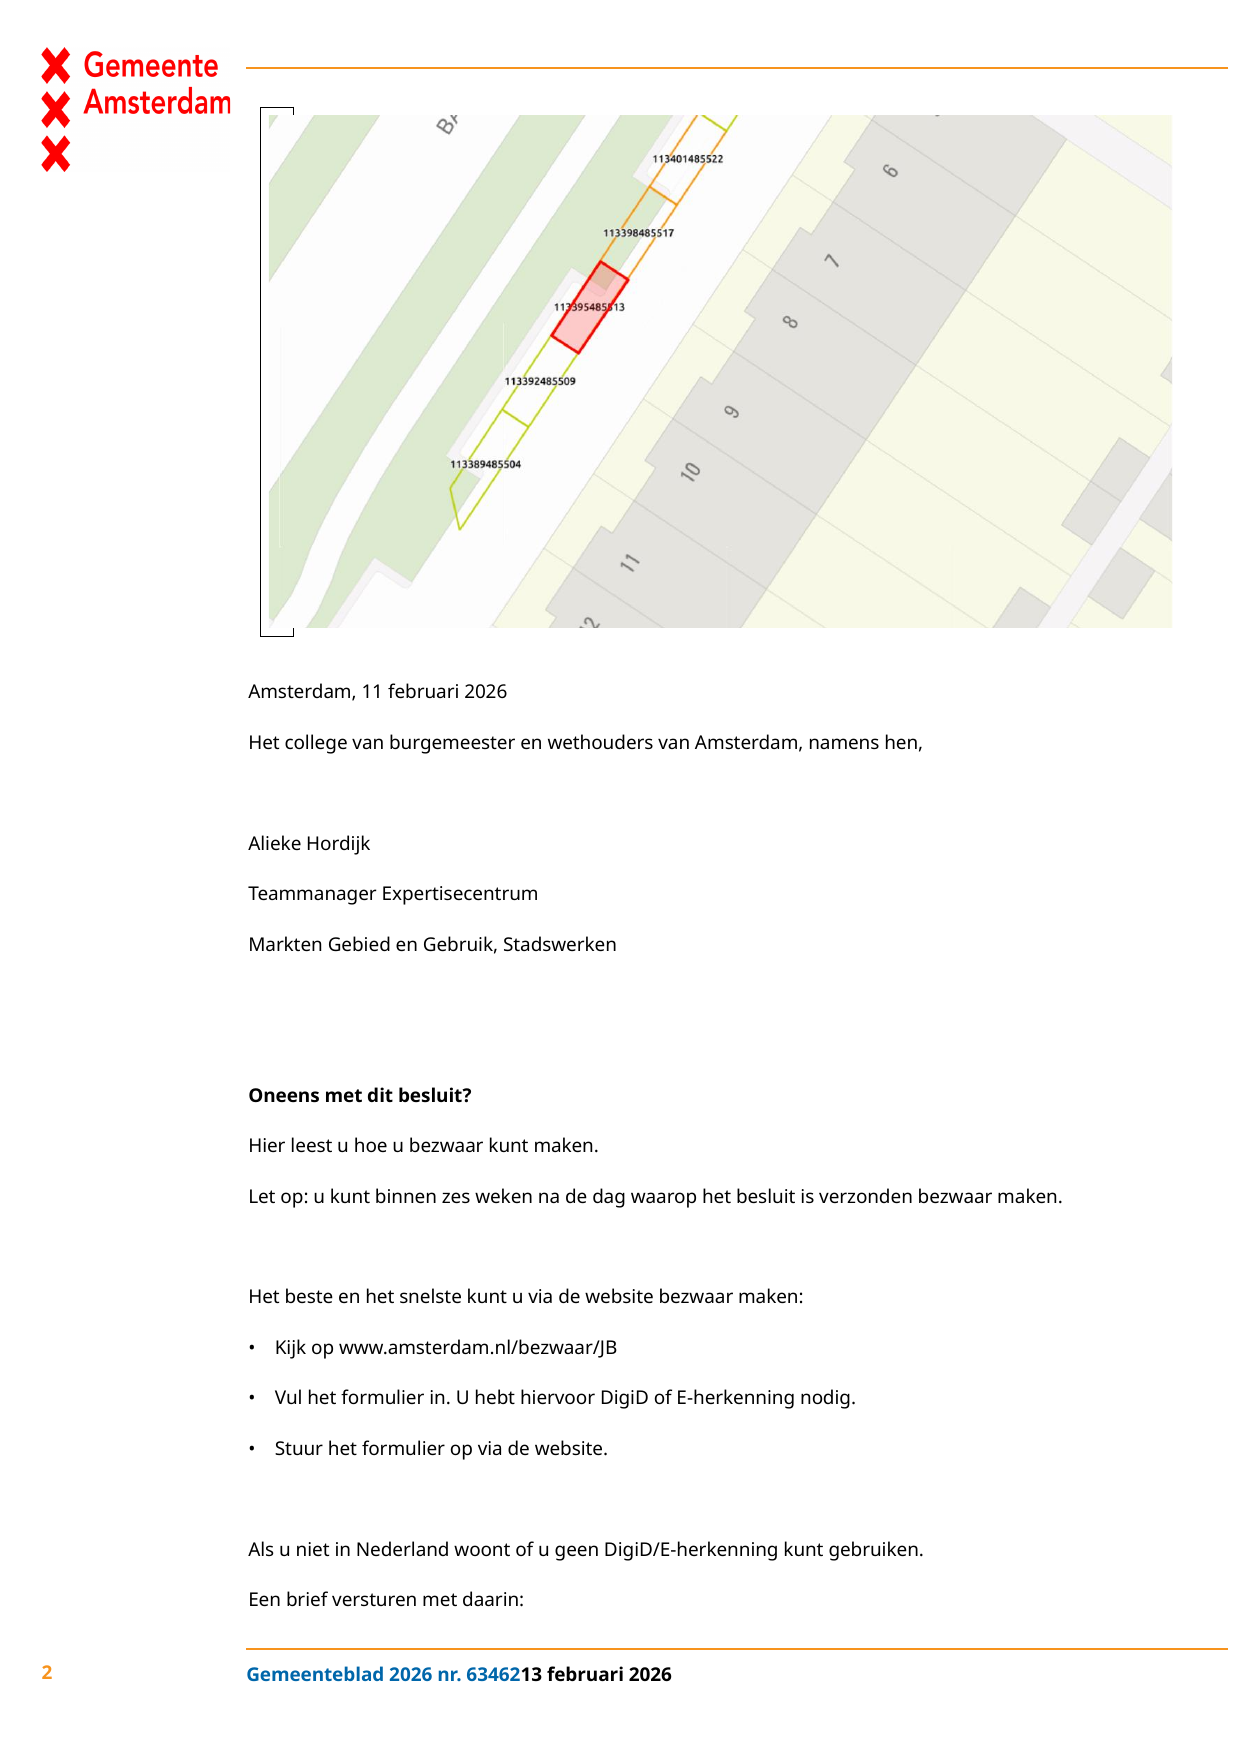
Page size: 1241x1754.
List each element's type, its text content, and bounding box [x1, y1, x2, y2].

text • Kijk op www.amsterdam.nl/bezwaar/JB [248, 1334, 1152, 1360]
text Als u niet in Nederland woont of u geen DigiD/E-herkenning kunt gebruiken. [248, 1536, 1152, 1562]
text Het beste en het snelste kunt u via de website bezwaar maken: [248, 1284, 1152, 1309]
text Markten Gebied en Gebruik, Stadswerken [248, 931, 1152, 957]
text Alieke Hordijk [248, 830, 1152, 856]
picture [41, 47, 231, 172]
text • Vul het formulier in. U hebt hiervoor DigiD of E-herkenning nodig. [248, 1384, 1152, 1410]
text Teammanager Expertisecentrum [248, 880, 1152, 906]
text Hier leest u hoe u bezwaar kunt maken. [248, 1132, 1152, 1158]
text Amsterdam, 11 februari 2026 [248, 679, 1152, 704]
text Let op: u kunt binnen zes weken na de dag waarop het besluit is verzonden bezwaar maken. [248, 1183, 1152, 1209]
text Oneens met dit besluit? [248, 1082, 1152, 1108]
text Een brief versturen met daarin: [248, 1586, 1152, 1612]
text Het college van burgemeester en wethouders van Amsterdam, namens hen, [248, 729, 1152, 755]
text • Stuur het formulier op via de website. [248, 1435, 1152, 1461]
picture [268, 115, 1173, 628]
